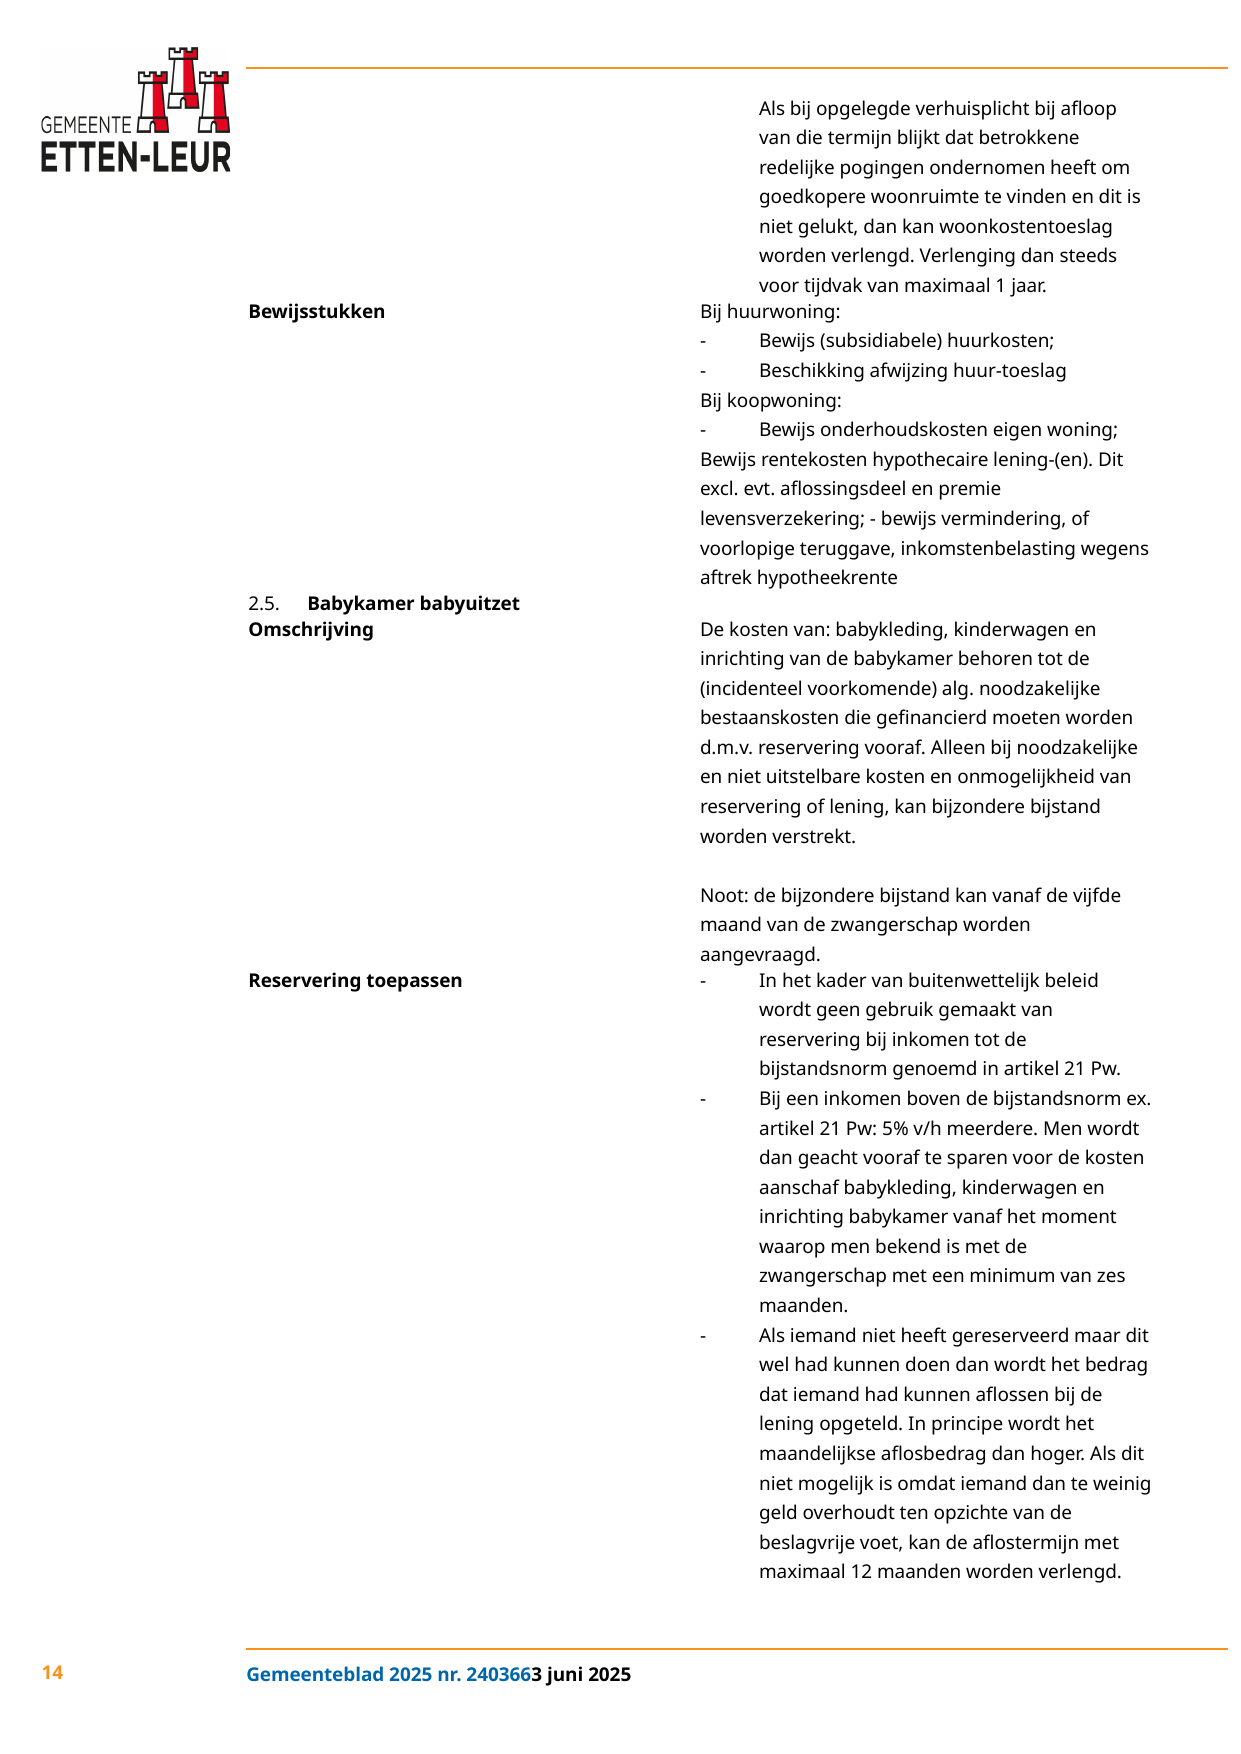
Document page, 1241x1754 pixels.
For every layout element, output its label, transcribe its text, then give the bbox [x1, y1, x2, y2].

table_cell In het kader van buitenwettelijk beleid wordt geen gebruik gemaakt van reservering bij inkomen tot de bijstandsnorm genoemd in artikel 21 Pw. Bij een inkomen boven de bijstandsnorm ex. artikel 21 Pw: 5% v/h meerdere. Men wordt dan geacht vooraf te sparen voor de kosten aanschaf babykleding, kinderwagen en inrichting babykamer vanaf het moment waarop men bekend is met de zwangerschap met een minimum van zes maanden. Als iemand niet heeft gereserveerd maar dit wel had kunnen doen dan wordt het bedrag dat iemand had kunnen aflossen bij de lening opgeteld. In principe wordt het maandelijkse aflosbedrag dan hoger. Als dit niet mogelijk is omdat iemand dan te weinig geld overhoudt ten opzichte van de beslagvrije voet, kan de aflostermijn met maximaal 12 maanden worden verlengd. [700, 967, 1152, 1584]
table_cell [248, 95, 700, 298]
table_cell Als bij opgelegde verhuisplicht bij afloop van die termijn blijkt dat betrokkene redelijke pogingen ondernomen heeft om goedkopere woonruimte te vinden en dit is niet gelukt, dan kan woonkostentoeslag worden verlengd. Verlenging dan steeds voor tijdvak van maximaal 1 jaar. [700, 95, 1152, 298]
picture [41, 47, 231, 172]
table_cell Bij huurwoning: Bewijs (subsidiabele) huurkosten; Beschikking afwijzing huur-toeslag Bij koopwoning: Bewijs onderhoudskosten eigen woning; Bewijs rentekosten hypothecaire lening-(en). Dit excl. evt. aflossingsdeel en premie levensverzekering; - bewijs vermindering, of voorlopige teruggave, inkomstenbelasting wegens aftrek hypotheekrente [700, 298, 1152, 590]
table_cell Babykamer babyuitzet [248, 590, 1152, 616]
table_cell Omschrijving [248, 616, 700, 967]
table_cell De kosten van: babykleding, kinderwagen en inrichting van de babykamer behoren tot de (incidenteel voorkomende) alg. noodzakelijke bestaanskosten die gefinancierd moeten worden d.m.v. reservering vooraf. Alleen bij noodzakelijke en niet uitstelbare kosten en onmogelijkheid van reservering of lening, kan bijzondere bijstand worden verstrekt. Noot: de bijzondere bijstand kan vanaf de vijfde maand van de zwangerschap worden aangevraagd. [700, 616, 1152, 967]
table_cell Reservering toepassen [248, 967, 700, 1584]
table_cell Bewijsstukken [248, 298, 700, 590]
